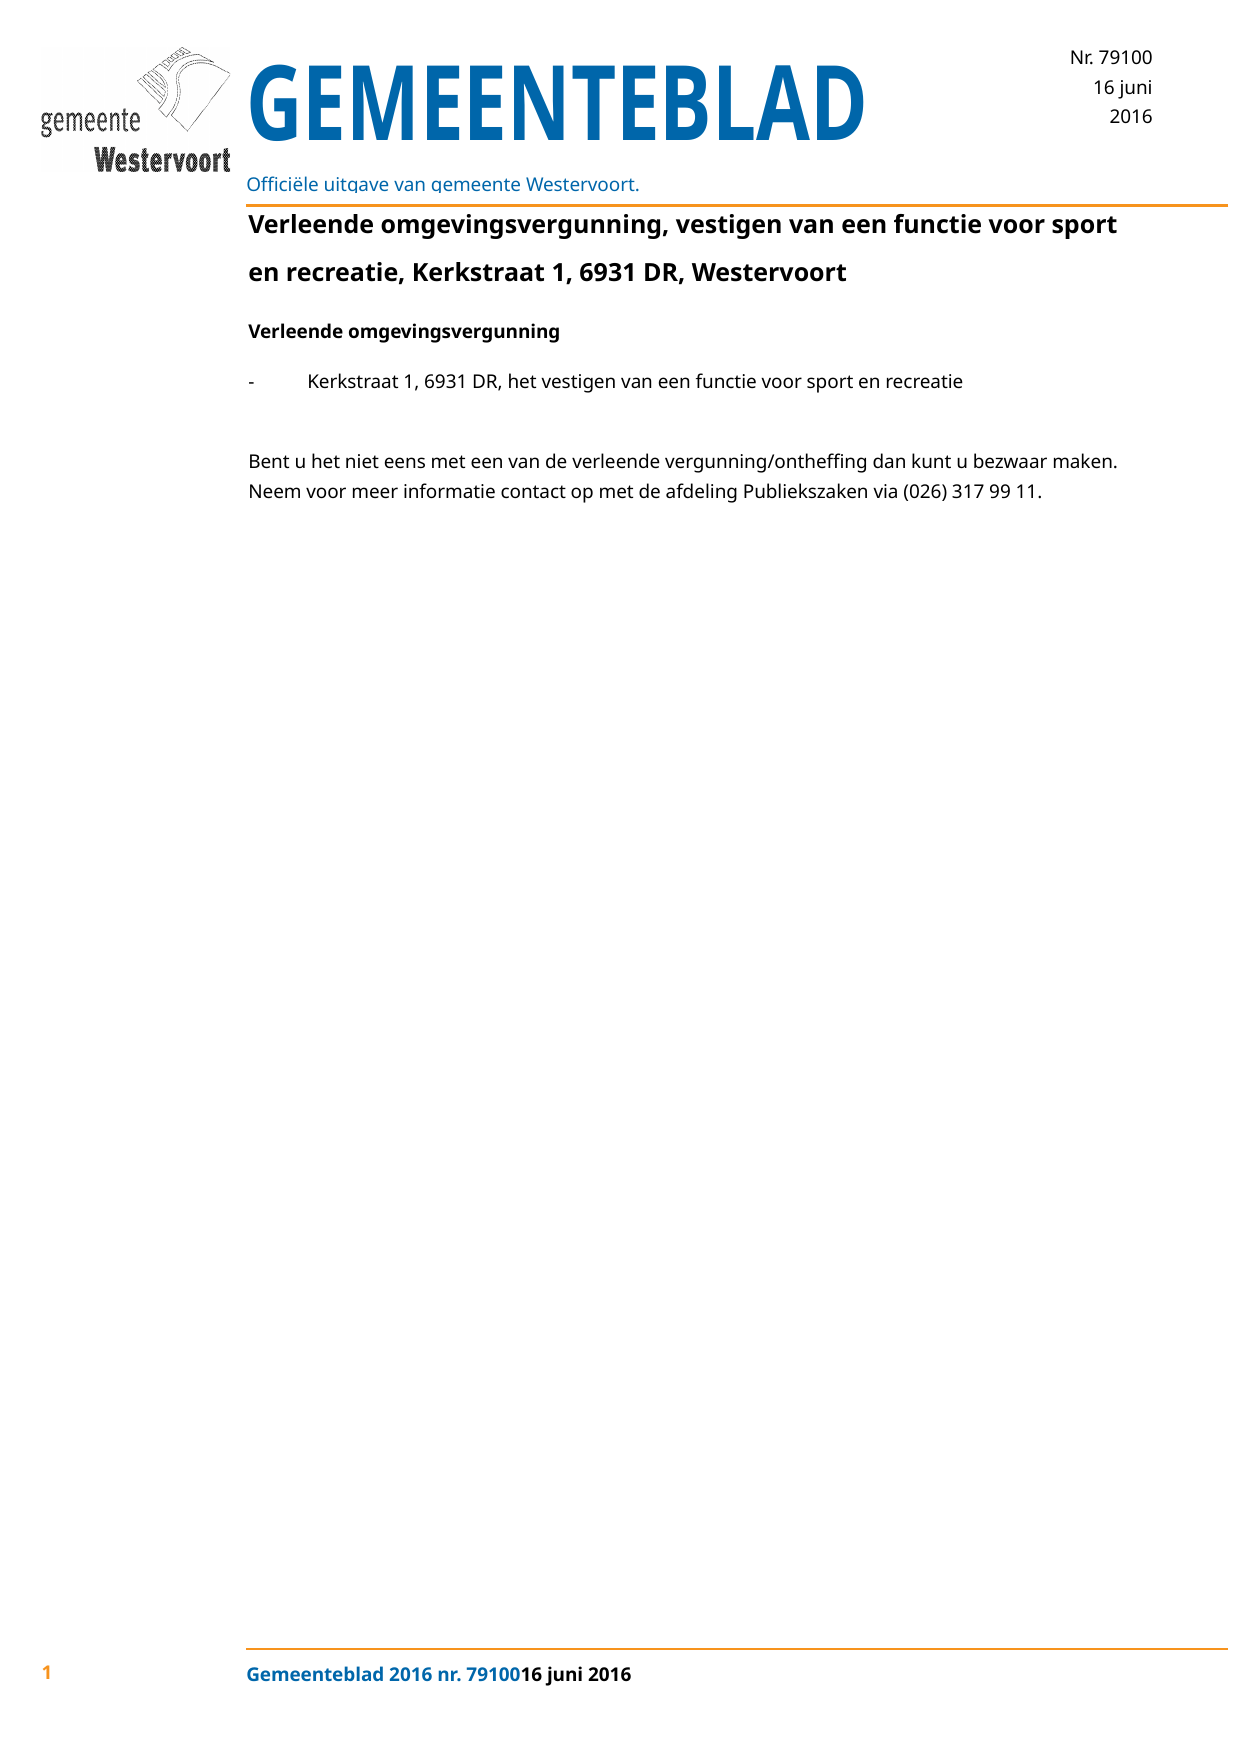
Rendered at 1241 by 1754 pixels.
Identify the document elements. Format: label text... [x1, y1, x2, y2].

list Kerkstraat 1, 6931 DR, het vestigen van een functie voor sport en recreatie [248, 368, 1152, 394]
text Bent u het niet eens met een van de verleende vergunning/ontheffing dan kunt u bezwaar maken. Neem voor meer informatie contact op met de afdeling Publiekszaken via (026) 317 99 11. [248, 448, 1152, 504]
text Verleende omgevingsvergunning [248, 318, 1152, 344]
picture [41, 47, 231, 172]
text Verleende omgevingsvergunning, vestigen van een functie voor sport en recreatie, Kerkstraat 1, 6931 DR, Westervoort [248, 207, 1152, 288]
